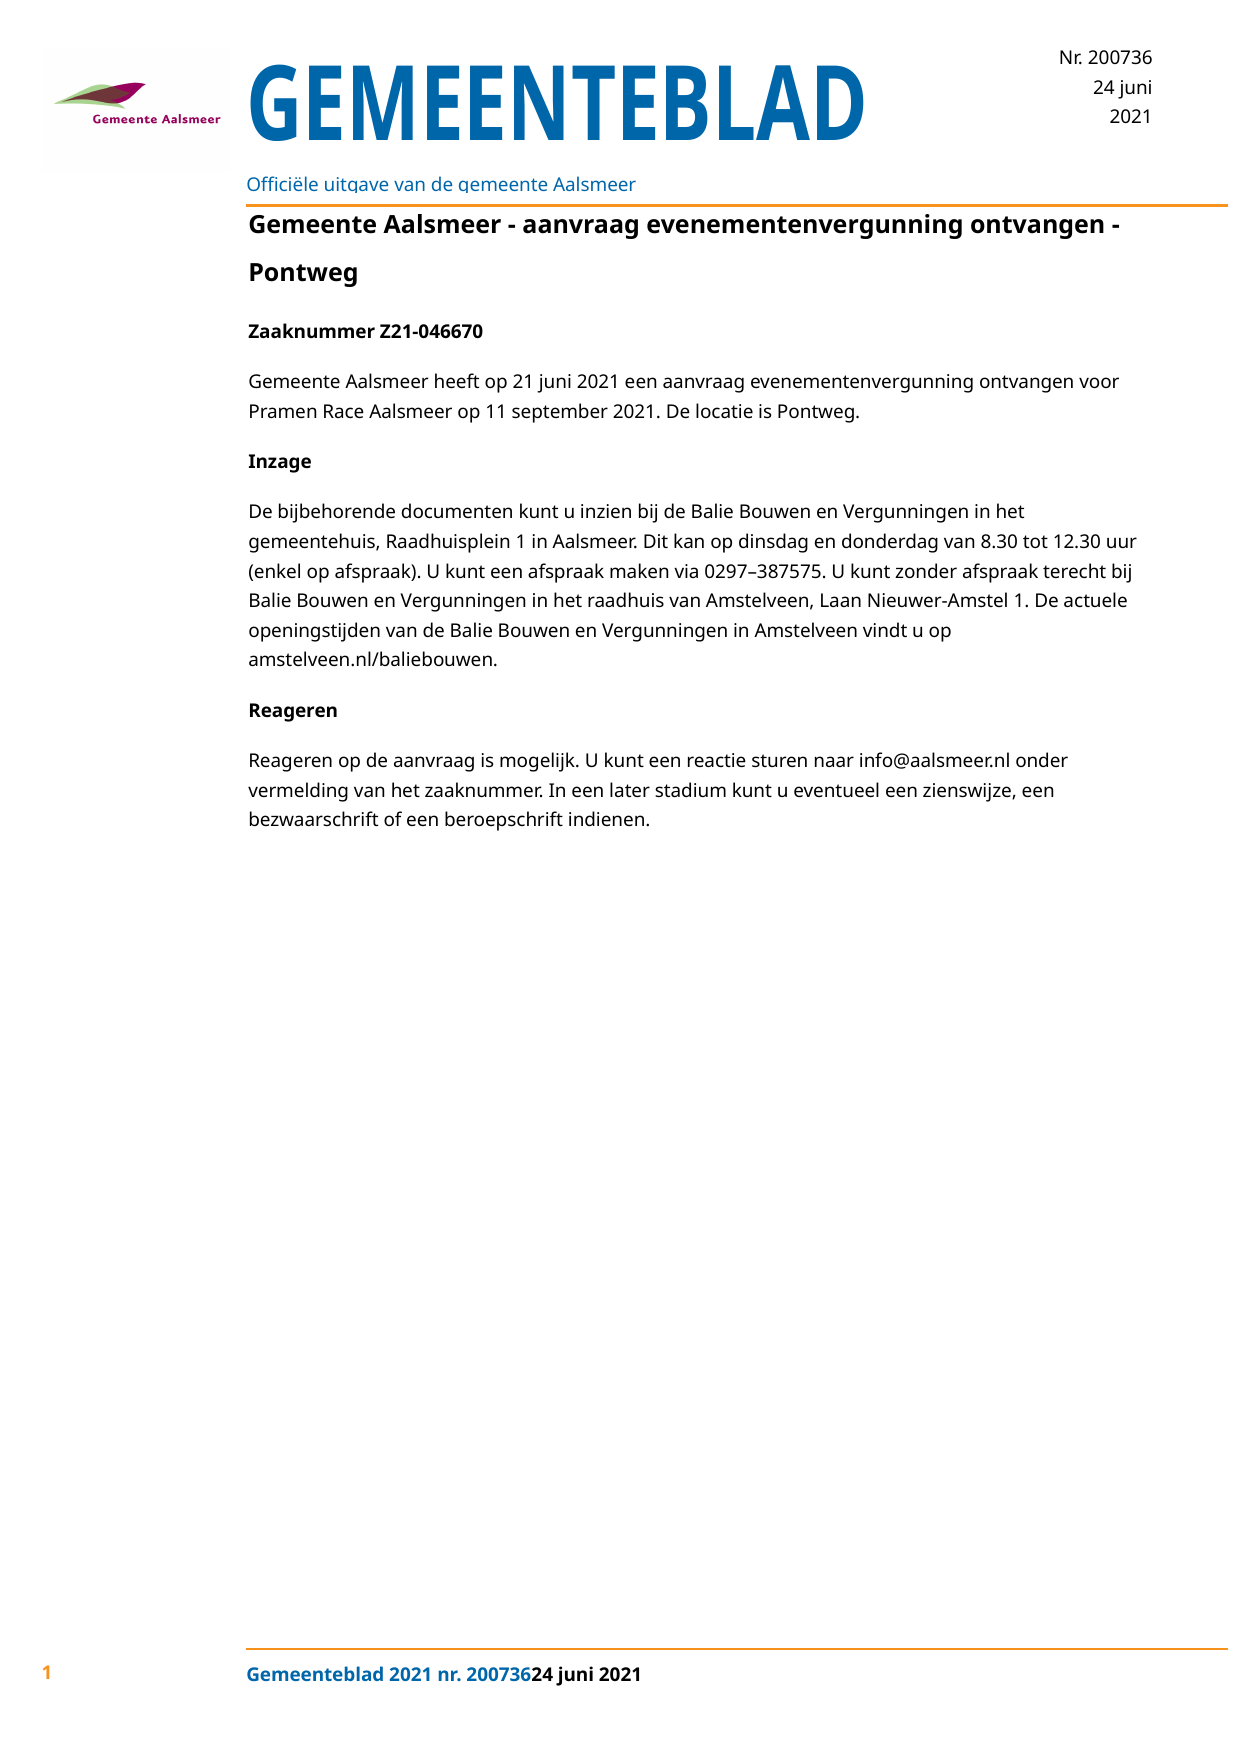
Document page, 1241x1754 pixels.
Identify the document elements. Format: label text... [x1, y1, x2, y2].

text Reageren op de aanvraag is mogelijk. U kunt een reactie sturen naar info@aalsmeer.nl onder vermelding van het zaaknummer. In een later stadium kunt u eventueel een zienswijze, een bezwaarschrift of een beroepschrift indienen. [248, 747, 1152, 832]
text De bijbehorende documenten kunt u inzien bij de Balie Bouwen en Vergunningen in het gemeentehuis, Raadhuisplein 1 in Aalsmeer. Dit kan op dinsdag en donderdag van 8.30 tot 12.30 uur (enkel op afspraak). U kunt een afspraak maken via 0297–387575. U kunt zonder afspraak terecht bij Balie Bouwen en Vergunningen in het raadhuis van Amstelveen, Laan Nieuwer-Amstel 1. De actuele openingstijden van de Balie Bouwen en Vergunningen in Amstelveen vindt u op amstelveen.nl/baliebouwen. [248, 499, 1152, 672]
text Gemeente Aalsmeer heeft op 21 juni 2021 een aanvraag evenementenvergunning ontvangen voor Pramen Race Aalsmeer op 11 september 2021. De locatie is Pontweg. [248, 368, 1152, 424]
picture [41, 47, 231, 172]
text Zaaknummer Z21-046670 [248, 318, 1152, 344]
text Reageren [248, 697, 1152, 723]
text Gemeente Aalsmeer - aanvraag evenementenvergunning ontvangen - Pontweg [248, 207, 1152, 288]
text Inzage [248, 448, 1152, 474]
